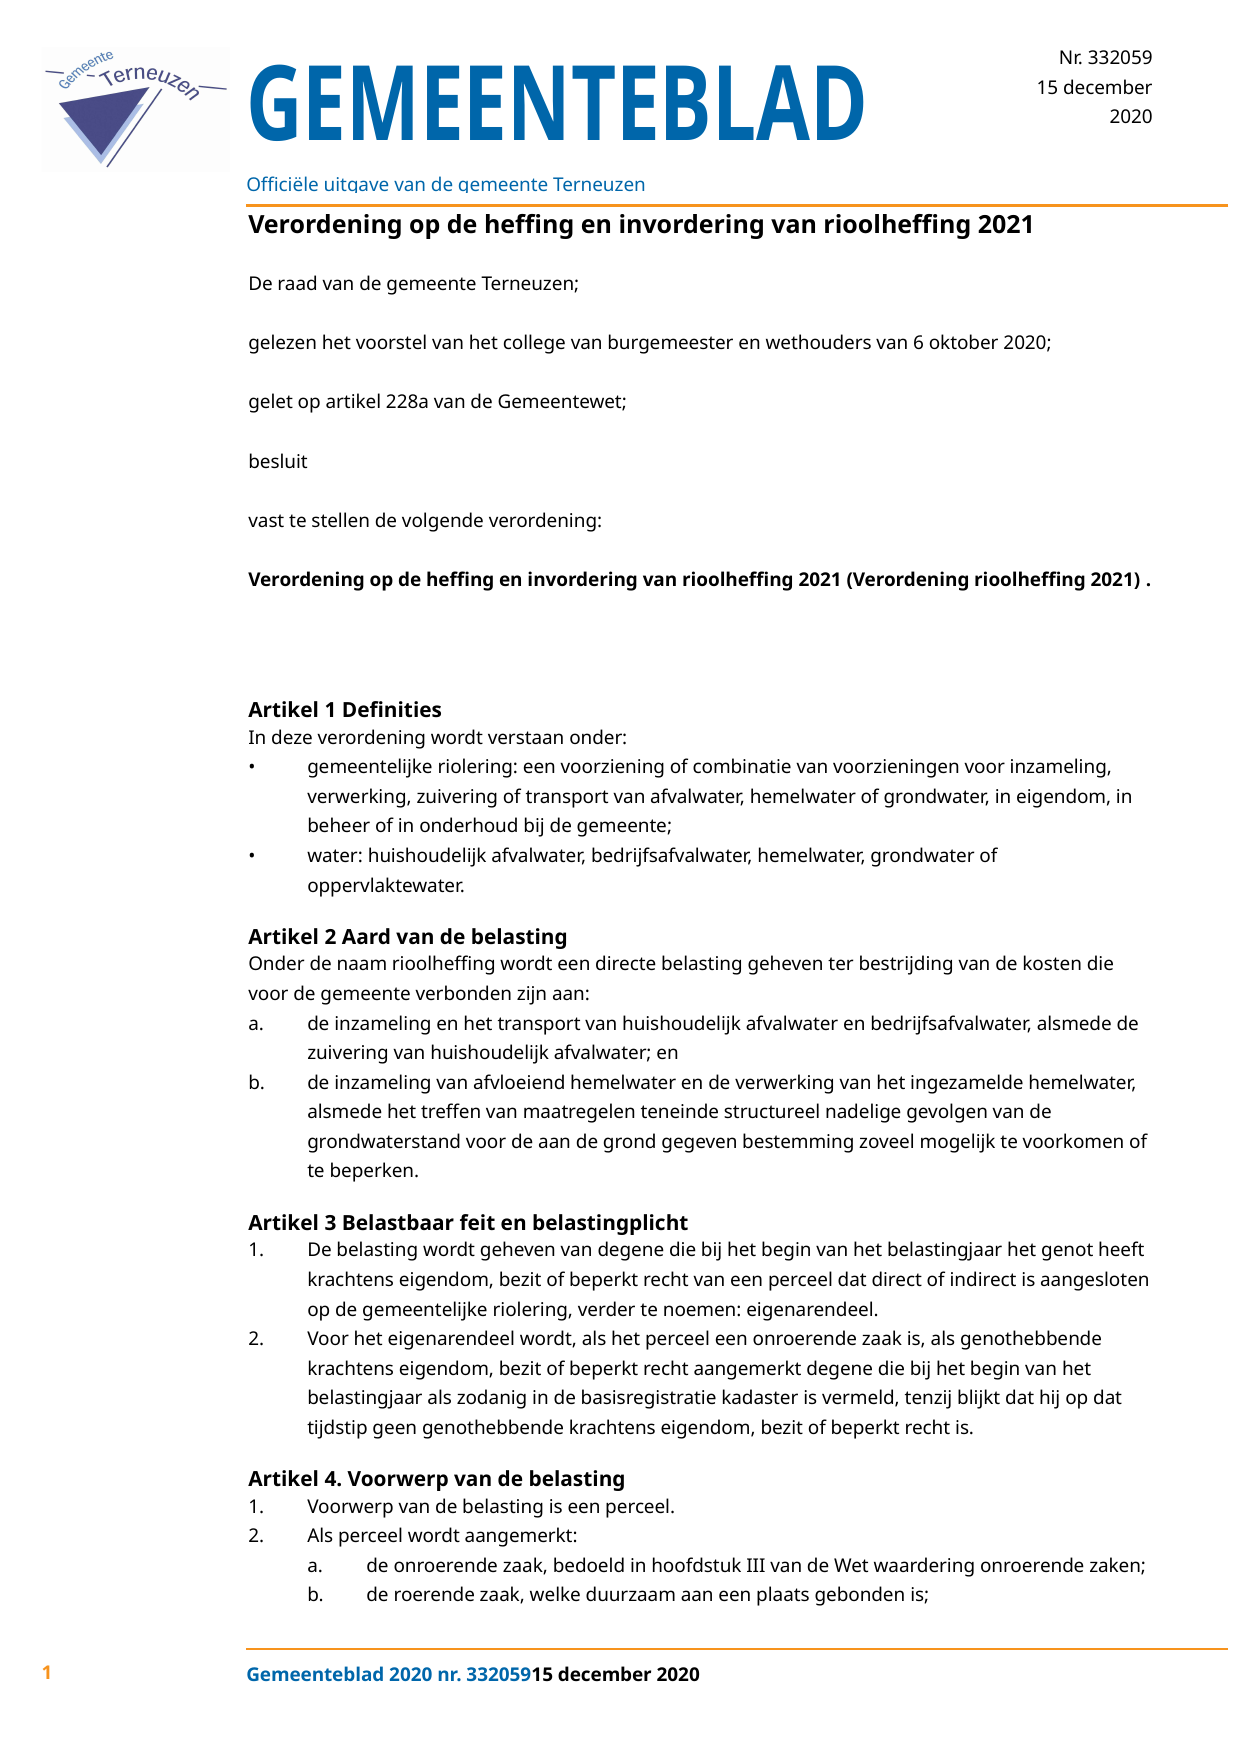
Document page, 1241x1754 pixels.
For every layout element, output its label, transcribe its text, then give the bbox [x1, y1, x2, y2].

list de onroerende zaak, bedoeld in hoofdstuk III van de Wet waardering onroerende zaken; [307, 1552, 1152, 1578]
text besluit [248, 448, 1152, 473]
text De raad van de gemeente Terneuzen; [248, 270, 1152, 296]
list de inzameling en het transport van huishoudelijk afvalwater en bedrijfsafvalwater, alsmede de zuivering van huishoudelijk afvalwater; en [248, 1010, 1152, 1065]
list gemeentelijke riolering: een voorziening of combinatie van voorzieningen voor inzameling, verwerking, zuivering of transport van afvalwater, hemelwater of grondwater, in eigendom, in beheer of in onderhoud bij de gemeente; [248, 753, 1152, 838]
text gelet op artikel 228a van de Gemeentewet; [248, 389, 1152, 414]
list De belasting wordt geheven van degene die bij het begin van het belastingjaar het genot heeft krachtens eigendom, bezit of beperkt recht van een perceel dat direct of indirect is aangesloten op de gemeentelijke riolering, verder te noemen: eigenarendeel. [248, 1237, 1152, 1321]
text Artikel 4. Voorwerp van de belasting [248, 1464, 1152, 1493]
list de roerende zaak, welke duurzaam aan een plaats gebonden is; [307, 1582, 1152, 1607]
text In deze verordening wordt verstaan onder: [248, 724, 1152, 749]
text Artikel 2 Aard van de belasting [248, 922, 1152, 951]
text Verordening op de heffing en invordering van rioolheffing 2021 [248, 207, 1152, 241]
text Artikel 1 Definities [248, 695, 1152, 724]
text Onder de naam rioolheffing wordt een directe belasting geheven ter bestrijding van de kosten die voor de gemeente verbonden zijn aan: [248, 951, 1152, 1006]
text Verordening op de heffing en invordering van rioolheffing 2021 (Verordening rioolheffing 2021) . [248, 566, 1152, 592]
text gelezen het voorstel van het college van burgemeester en wethouders van 6 oktober 2020; [248, 329, 1152, 355]
list water: huishoudelijk afvalwater, bedrijfsafvalwater, hemelwater, grondwater of oppervlaktewater. [248, 842, 1152, 897]
list Voorwerp van de belasting is een perceel. [248, 1493, 1152, 1519]
text vast te stellen de volgende verordening: [248, 507, 1152, 533]
list Voor het eigenarendeel wordt, als het perceel een onroerende zaak is, als genothebbende krachtens eigendom, bezit of beperkt recht aangemerkt degene die bij het begin van het belastingjaar als zodanig in de basisregistratie kadaster is vermeld, tenzij blijkt dat hij op dat tijdstip geen genothebbende krachtens eigendom, bezit of beperkt recht is. [248, 1325, 1152, 1440]
picture [41, 47, 231, 172]
list de inzameling van afvloeiend hemelwater en de verwerking van het ingezamelde hemelwater, alsmede het treffen van maatregelen teneinde structureel nadelige gevolgen van de grondwaterstand voor de aan de grond gegeven bestemming zoveel mogelijk te voorkomen of te beperken. [248, 1069, 1152, 1183]
list Als perceel wordt aangemerkt: [248, 1522, 1152, 1548]
text Artikel 3 Belastbaar feit en belastingplicht [248, 1208, 1152, 1237]
